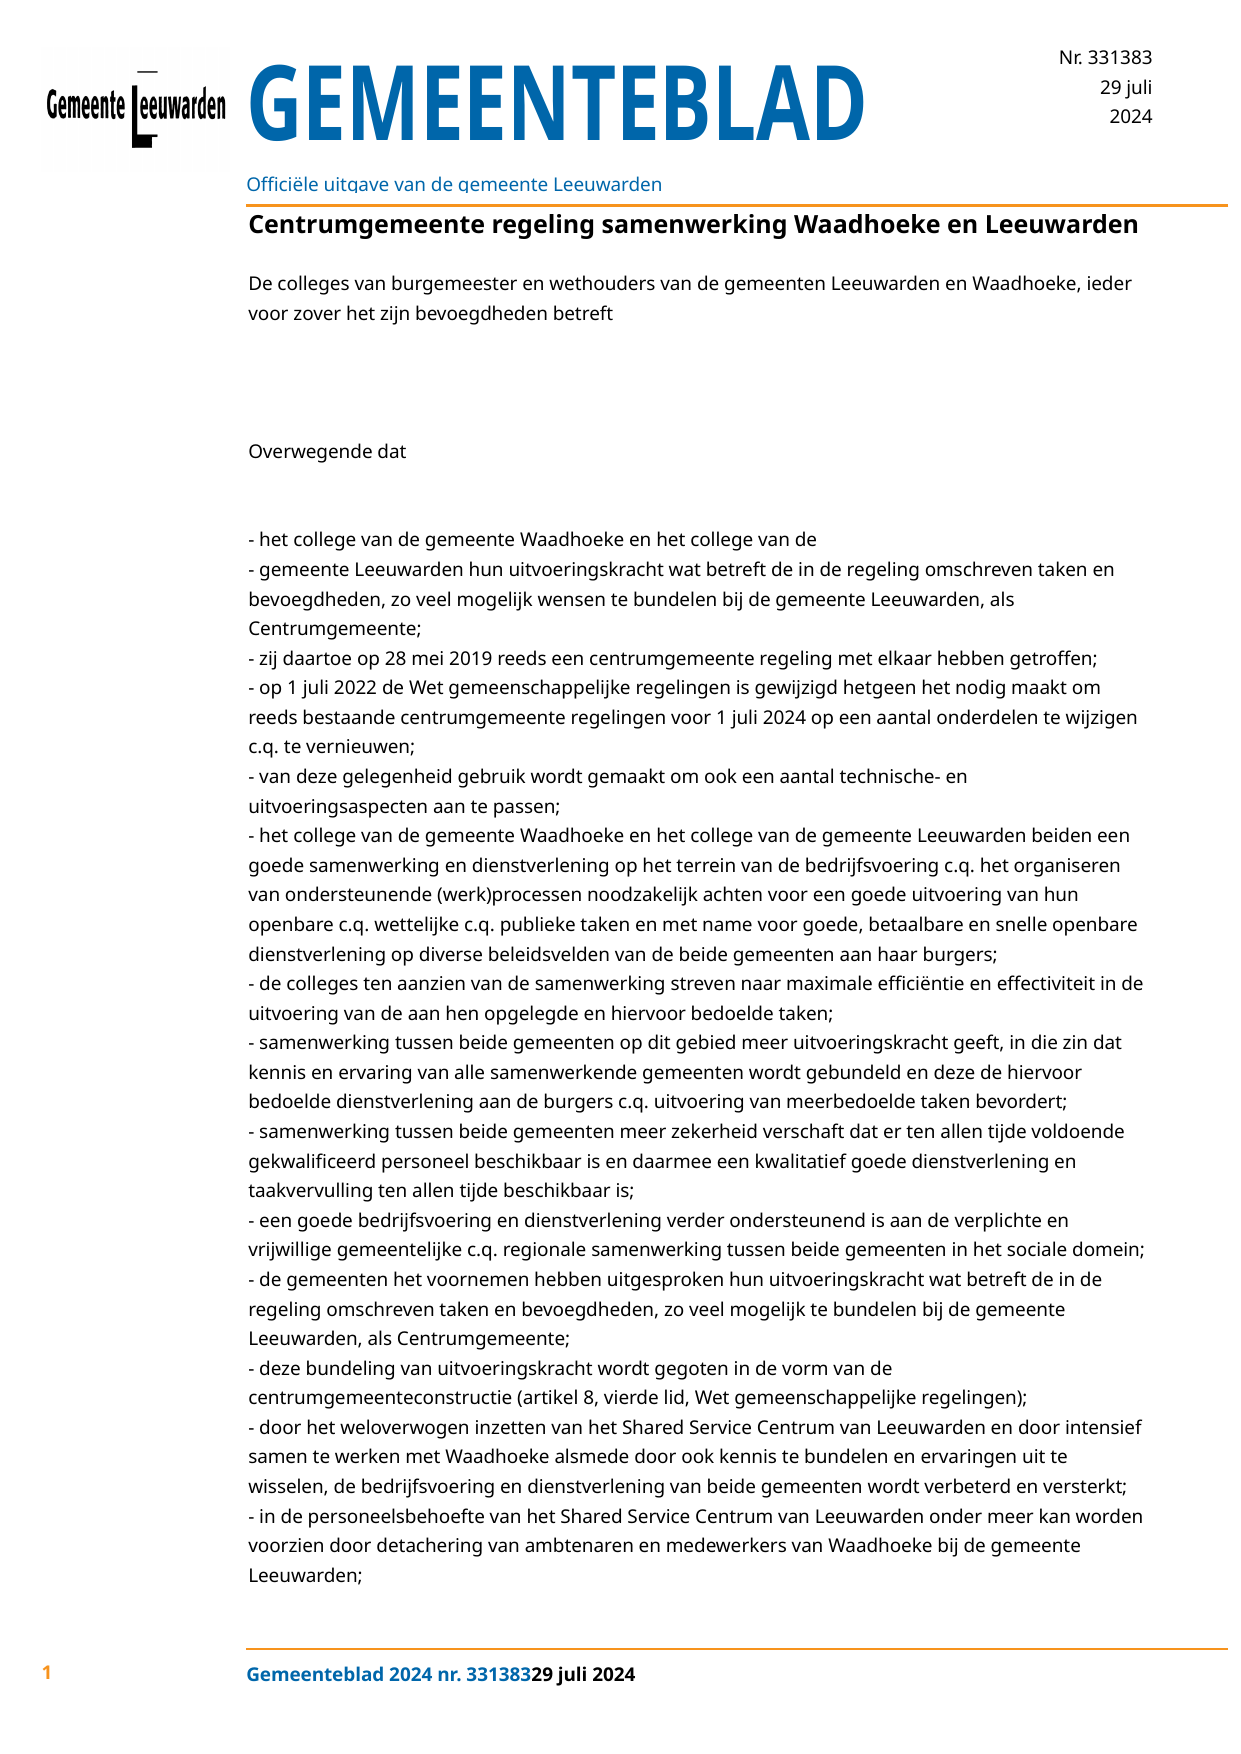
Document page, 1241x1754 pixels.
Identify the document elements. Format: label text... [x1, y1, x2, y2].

text - samenwerking tussen beide gemeenten meer zekerheid verschaft dat er ten allen tijde voldoende gekwalificeerd personeel beschikbaar is en daarmee een kwalitatief goede dienstverlening en taakvervulling ten allen tijde beschikbaar is; [248, 1118, 1152, 1203]
text Centrumgemeente regeling samenwerking Waadhoeke en Leeuwarden [248, 207, 1152, 241]
text De colleges van burgemeester en wethouders van de gemeenten Leeuwarden en Waadhoeke, ieder voor zover het zijn bevoegdheden betreft [248, 270, 1152, 326]
text - samenwerking tussen beide gemeenten op dit gebied meer uitvoeringskracht geeft, in die zin dat kennis en ervaring van alle samenwerkende gemeenten wordt gebundeld en deze de hiervoor bedoelde dienstverlening aan de burgers c.q. uitvoering van meerbedoelde taken bevordert; [248, 1029, 1152, 1114]
text - een goede bedrijfsvoering en dienstverlening verder ondersteunend is aan de verplichte en vrijwillige gemeentelijke c.q. regionale samenwerking tussen beide gemeenten in het sociale domein; [248, 1207, 1152, 1262]
text - gemeente Leeuwarden hun uitvoeringskracht wat betreft de in de regeling omschreven taken en bevoegdheden, zo veel mogelijk wensen te bundelen bij de gemeente Leeuwarden, als Centrumgemeente; [248, 556, 1152, 641]
text - het college van de gemeente Waadhoeke en het college van de [248, 527, 1152, 552]
text - de gemeenten het voornemen hebben uitgesproken hun uitvoeringskracht wat betreft de in de regeling omschreven taken en bevoegdheden, zo veel mogelijk te bundelen bij de gemeente Leeuwarden, als Centrumgemeente; [248, 1266, 1152, 1351]
text - de colleges ten aanzien van de samenwerking streven naar maximale efficiëntie en effectiviteit in de uitvoering van de aan hen opgelegde en hiervoor bedoelde taken; [248, 970, 1152, 1026]
text - door het weloverwogen inzetten van het Shared Service Centrum van Leeuwarden en door intensief samen te werken met Waadhoeke alsmede door ook kennis te bundelen en ervaringen uit te wisselen, de bedrijfsvoering en dienstverlening van beide gemeenten wordt verbeterd en versterkt; [248, 1414, 1152, 1499]
text - van deze gelegenheid gebruik wordt gemaakt om ook een aantal technische- en uitvoeringsaspecten aan te passen; [248, 763, 1152, 819]
text - deze bundeling van uitvoeringskracht wordt gegoten in de vorm van de centrumgemeenteconstructie (artikel 8, vierde lid, Wet gemeenschappelijke regelingen); [248, 1355, 1152, 1410]
text - het college van de gemeente Waadhoeke en het college van de gemeente Leeuwarden beiden een goede samenwerking en dienstverlening op het terrein van de bedrijfsvoering c.q. het organiseren van ondersteunende (werk)processen noodzakelijk achten voor een goede uitvoering van hun openbare c.q. wettelijke c.q. publieke taken en met name voor goede, betaalbare en snelle openbare dienstverlening op diverse beleidsvelden van de beide gemeenten aan haar burgers; [248, 822, 1152, 967]
text - op 1 juli 2022 de Wet gemeenschappelijke regelingen is gewijzigd hetgeen het nodig maakt om reeds bestaande centrumgemeente regelingen voor 1 juli 2024 op een aantal onderdelen te wijzigen c.q. te vernieuwen; [248, 674, 1152, 759]
text Overwegende dat [248, 438, 1152, 464]
picture [41, 47, 231, 172]
text - zij daartoe op 28 mei 2019 reeds een centrumgemeente regeling met elkaar hebben getroffen; [248, 645, 1152, 671]
text - in de personeelsbehoefte van het Shared Service Centrum van Leeuwarden onder meer kan worden voorzien door detachering van ambtenaren en medewerkers van Waadhoeke bij de gemeente Leeuwarden; [248, 1503, 1152, 1588]
